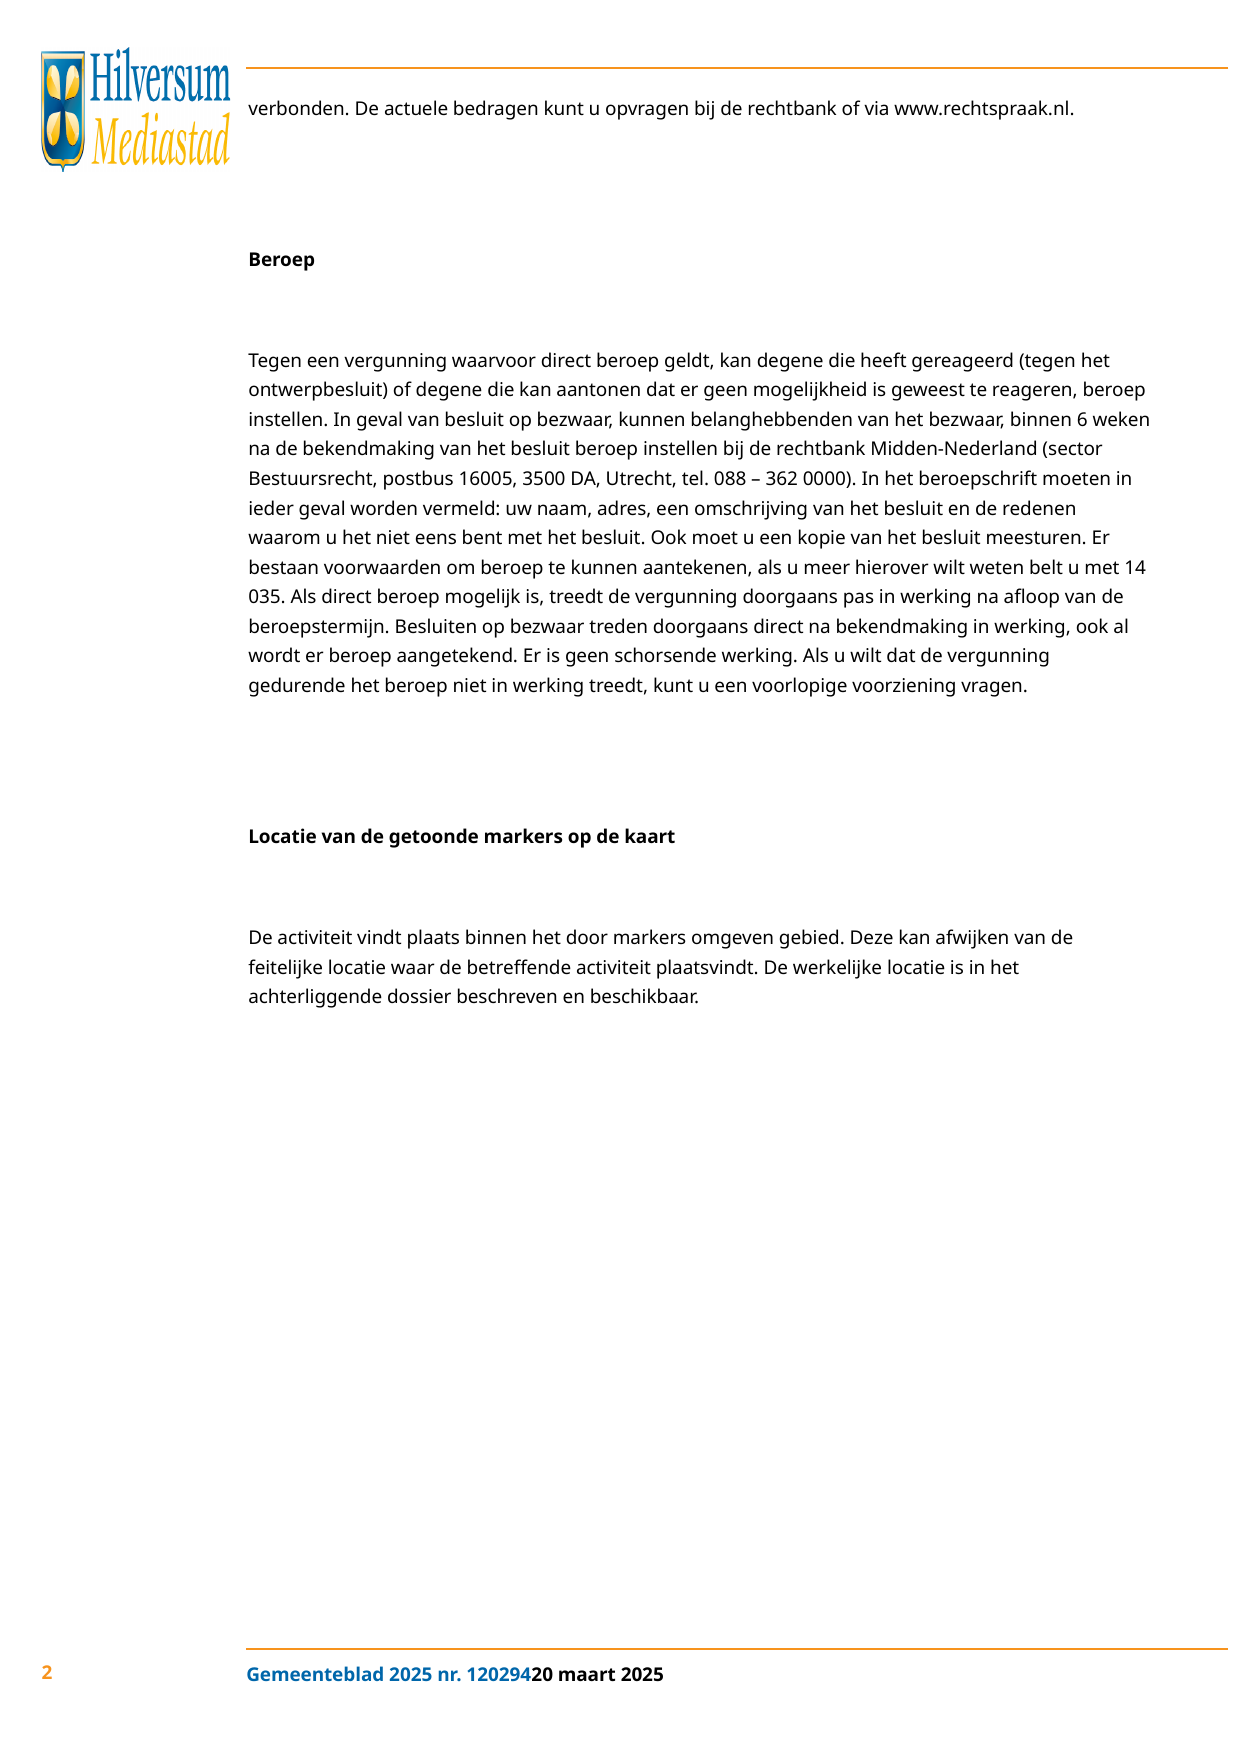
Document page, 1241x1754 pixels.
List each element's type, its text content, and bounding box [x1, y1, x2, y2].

text Tegen een vergunning waarvoor direct beroep geldt, kan degene die heeft gereageerd (tegen het ontwerpbesluit) of degene die kan aantonen dat er geen mogelijkheid is geweest te reageren, beroep instellen. In geval van besluit op bezwaar, kunnen belanghebbenden van het bezwaar, binnen 6 weken na de bekendmaking van het besluit beroep instellen bij de rechtbank Midden-Nederland (sector Bestuursrecht, postbus 16005, 3500 DA, Utrecht, tel. 088 – 362 0000). In het beroepschrift moeten in ieder geval worden vermeld: uw naam, adres, een omschrijving van het besluit en de redenen waarom u het niet eens bent met het besluit. Ook moet u een kopie van het besluit meesturen. Er bestaan voorwaarden om beroep te kunnen aantekenen, als u meer hierover wilt weten belt u met 14 035. Als direct beroep mogelijk is, treedt de vergunning doorgaans pas in werking na afloop van de beroepstermijn. Besluiten op bezwaar treden doorgaans direct na bekendmaking in werking, ook al wordt er beroep aangetekend. Er is geen schorsende werking. Als u wilt dat de vergunning gedurende het beroep niet in werking treedt, kunt u een voorlopige voorziening vragen. [248, 347, 1152, 698]
text Locatie van de getoonde markers op de kaart [248, 823, 1152, 849]
text De activiteit vindt plaats binnen het door markers omgeven gebied. Deze kan afwijken van de feitelijke locatie waar de betreffende activiteit plaatsvindt. De werkelijke locatie is in het achterliggende dossier beschreven en beschikbaar. [248, 924, 1152, 1009]
text Beroep [248, 246, 1152, 272]
picture [41, 47, 231, 172]
text verbonden. De actuele bedragen kunt u opvragen bij de rechtbank of via www.rechtspraak.nl. [248, 95, 1152, 121]
